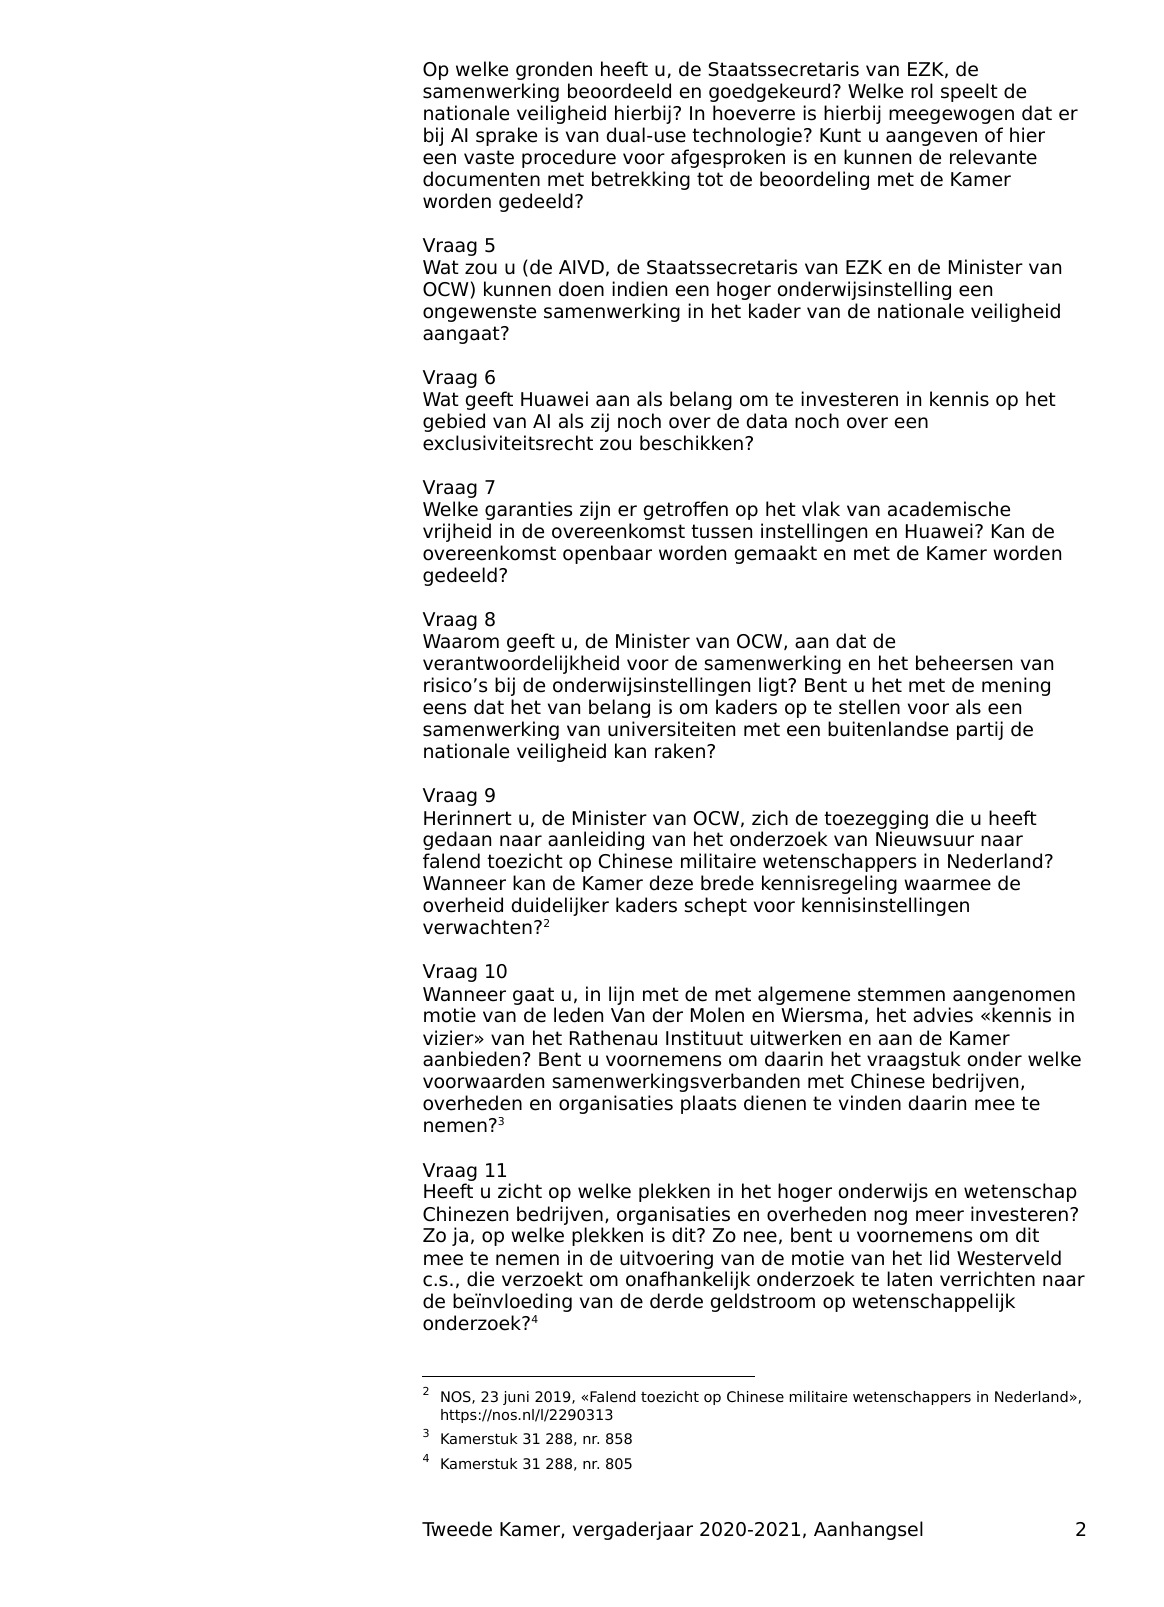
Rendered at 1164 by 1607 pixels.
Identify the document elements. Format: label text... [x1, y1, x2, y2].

text Heeft u zicht op welke plekken in het hoger onderwijs en wetenschap Chinezen bedrijven, organisaties en overheden nog meer investeren? Zo ja, op welke plekken is dit? Zo nee, bent u voornemens om dit mee te nemen in de uitvoering van de motie van het lid Westerveld c.s., die verzoekt om onafhankelijk onderzoek te laten verrichten naar de beïnvloeding van de derde geldstroom op wetenschappelijk onderzoek? [422, 1181, 1087, 1335]
text Vraag 8 [422, 609, 1087, 631]
text Wanneer gaat u, in lijn met de met algemene stemmen aangenomen motie van de leden Van der Molen en Wiersma, het advies «kennis in vizier» van het Rathenau Instituut uitwerken en aan de Kamer aanbieden? Bent u voornemens om daarin het vraagstuk onder welke voorwaarden samenwerkingsverbanden met Chinese bedrijven, overheden en organisaties plaats dienen te vinden daarin mee te nemen? [422, 983, 1087, 1137]
text Welke garanties zijn er getroffen op het vlak van academische vrijheid in de overeenkomst tussen instellingen en Huawei? Kan de overeenkomst openbaar worden gemaakt en met de Kamer worden gedeeld? [422, 499, 1087, 587]
text Vraag 5 [422, 235, 1087, 257]
text Wat zou u (de AIVD, de Staatssecretaris van EZK en de Minister van OCW) kunnen doen indien een hoger onderwijsinstelling een ongewenste samenwerking in het kader van de nationale veiligheid aangaat? [422, 257, 1087, 345]
text Vraag 10 [422, 961, 1087, 983]
text Vraag 9 [422, 785, 1087, 807]
text Waarom geeft u, de Minister van OCW, aan dat de verantwoordelijkheid voor de samenwerking en het beheersen van risico’s bij de onderwijsinstellingen ligt? Bent u het met de mening eens dat het van belang is om kaders op te stellen voor als een samenwerking van universiteiten met een buitenlandse partij de nationale veiligheid kan raken? [422, 631, 1087, 763]
text Vraag 6 [422, 367, 1087, 389]
text Op welke gronden heeft u, de Staatssecretaris van EZK, de samenwerking beoordeeld en goedgekeurd? Welke rol speelt de nationale veiligheid hierbij? In hoeverre is hierbij meegewogen dat er bij AI sprake is van dual-use technologie? Kunt u aangeven of hier een vaste procedure voor afgesproken is en kunnen de relevante documenten met betrekking tot de beoordeling met de Kamer worden gedeeld? [422, 59, 1087, 213]
text NOS, 23 juni 2019, «Falend toezicht op Chinese militaire wetenschappers in Nederland», https://nos.nl/l/2290313 [422, 1385, 1087, 1424]
text Kamerstuk 31 288, nr. 858 [422, 1427, 1087, 1449]
text Wat geeft Huawei aan als belang om te investeren in kennis op het gebied van AI als zij noch over de data noch over een exclusiviteitsrecht zou beschikken? [422, 389, 1087, 455]
text Vraag 7 [422, 477, 1087, 499]
text Kamerstuk 31 288, nr. 805 [422, 1452, 1087, 1474]
text Herinnert u, de Minister van OCW, zich de toezegging die u heeft gedaan naar aanleiding van het onderzoek van Nieuwsuur naar falend toezicht op Chinese militaire wetenschappers in Nederland? Wanneer kan de Kamer deze brede kennisregeling waarmee de overheid duidelijker kaders schept voor kennisinstellingen verwachten? [422, 807, 1087, 939]
text Vraag 11 [422, 1159, 1087, 1181]
